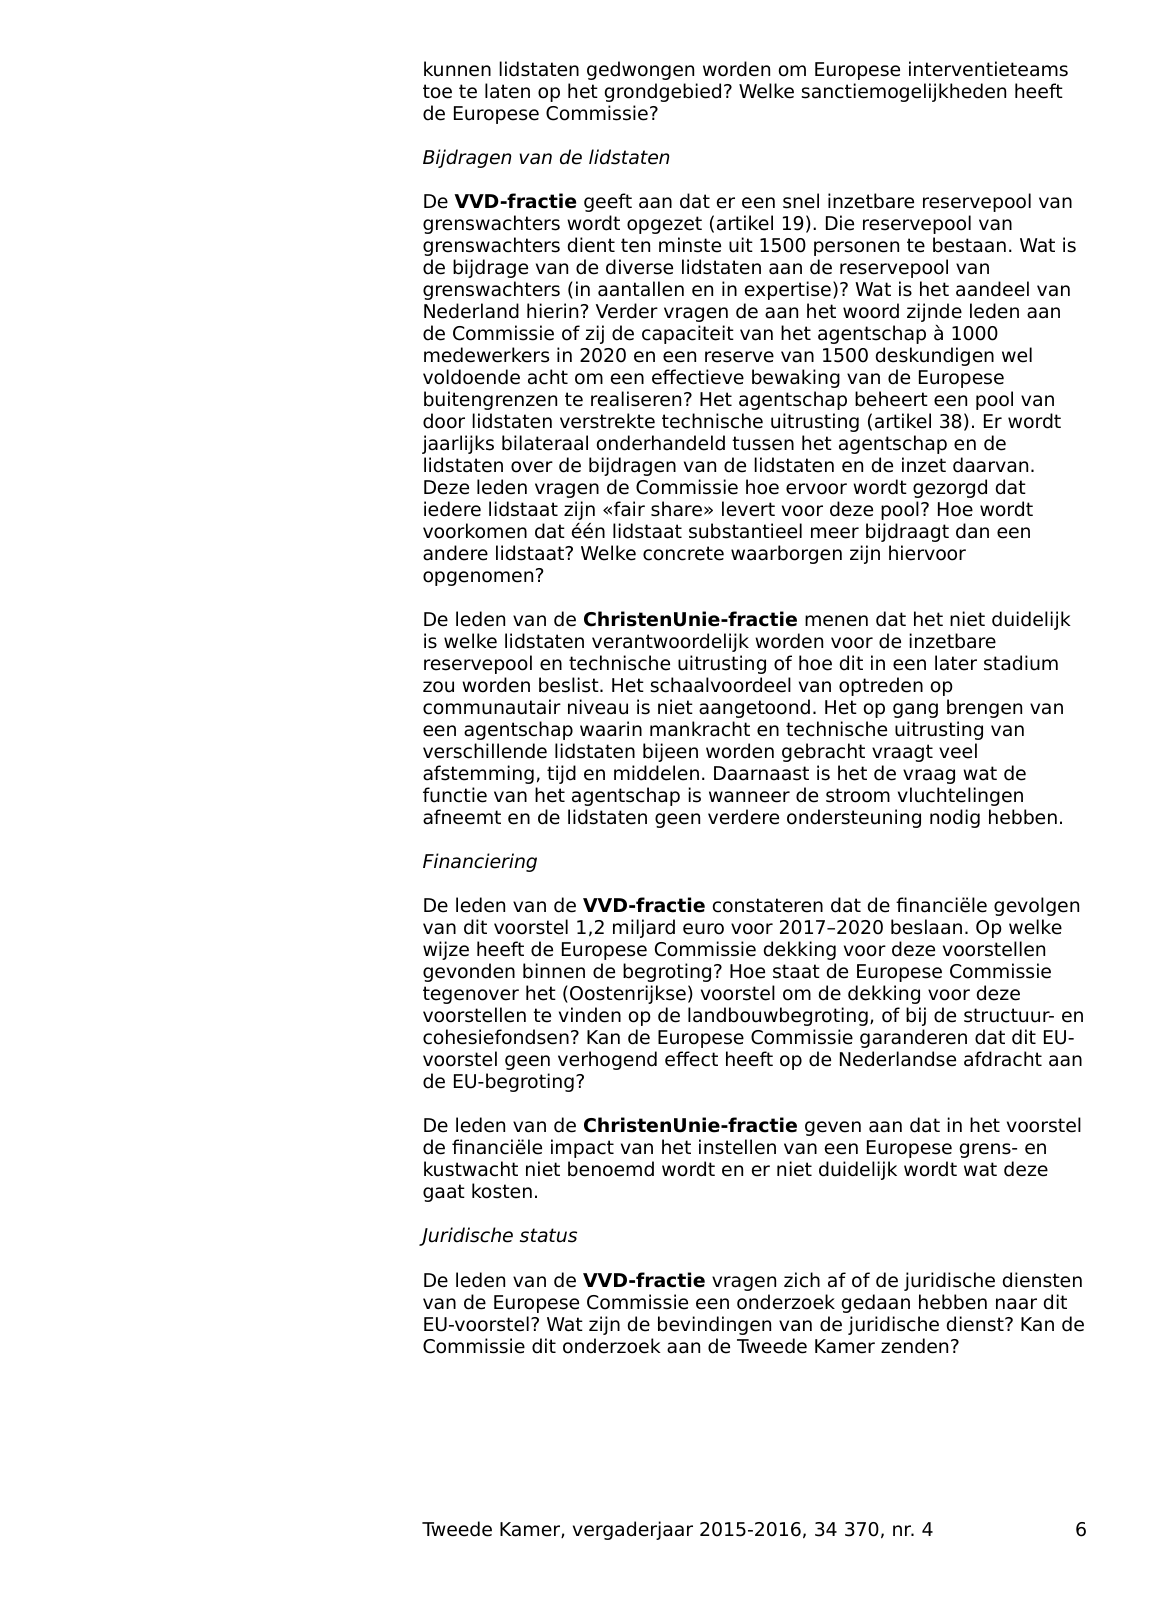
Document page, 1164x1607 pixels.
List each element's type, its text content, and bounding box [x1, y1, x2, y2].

text De leden van de ChristenUnie-fractie geven aan dat in het voorstel de financiële impact van het instellen van een Europese grens- en kustwacht niet benoemd wordt en er niet duidelijk wordt wat deze gaat kosten. [422, 1115, 1087, 1203]
text De leden van de ChristenUnie-fractie menen dat het niet duidelijk is welke lidstaten verantwoordelijk worden voor de inzetbare reservepool en technische uitrusting of hoe dit in een later stadium zou worden beslist. Het schaalvoordeel van optreden op communautair niveau is niet aangetoond. Het op gang brengen van een agentschap waarin mankracht en technische uitrusting van verschillende lidstaten bijeen worden gebracht vraagt veel afstemming, tijd en middelen. Daarnaast is het de vraag wat de functie van het agentschap is wanneer de stroom vluchtelingen afneemt en de lidstaten geen verdere ondersteuning nodig hebben. [422, 609, 1087, 829]
text De leden van de VVD-fractie constateren dat de financiële gevolgen van dit voorstel 1,2 miljard euro voor 2017–2020 beslaan. Op welke wijze heeft de Europese Commissie dekking voor deze voorstellen gevonden binnen de begroting? Hoe staat de Europese Commissie tegenover het (Oostenrijkse) voorstel om de dekking voor deze voorstellen te vinden op de landbouwbegroting, of bij de structuur- en cohesiefondsen? Kan de Europese Commissie garanderen dat dit EU-voorstel geen verhogend effect heeft op de Nederlandse afdracht aan de EU-begroting? [422, 895, 1087, 1093]
text De leden van de VVD-fractie vragen zich af of de juridische diensten van de Europese Commissie een onderzoek gedaan hebben naar dit EU-voorstel? Wat zijn de bevindingen van de juridische dienst? Kan de Commissie dit onderzoek aan de Tweede Kamer zenden? [422, 1269, 1087, 1357]
text kunnen lidstaten gedwongen worden om Europese interventieteams toe te laten op het grondgebied? Welke sanctiemogelijkheden heeft de Europese Commissie? [422, 59, 1087, 125]
subtitle Bijdragen van de lidstaten [422, 147, 1087, 169]
text De VVD-fractie geeft aan dat er een snel inzetbare reservepool van grenswachters wordt opgezet (artikel 19). Die reservepool van grenswachters dient ten minste uit 1500 personen te bestaan. Wat is de bijdrage van de diverse lidstaten aan de reservepool van grenswachters (in aantallen en in expertise)? Wat is het aandeel van Nederland hierin? Verder vragen de aan het woord zijnde leden aan de Commissie of zij de capaciteit van het agentschap à 1000 medewerkers in 2020 en een reserve van 1500 deskundigen wel voldoende acht om een effectieve bewaking van de Europese buitengrenzen te realiseren? Het agentschap beheert een pool van door lidstaten verstrekte technische uitrusting (artikel 38). Er wordt jaarlijks bilateraal onderhandeld tussen het agentschap en de lidstaten over de bijdragen van de lidstaten en de inzet daarvan. Deze leden vragen de Commissie hoe ervoor wordt gezorgd dat iedere lidstaat zijn «fair share» levert voor deze pool? Hoe wordt voorkomen dat één lidstaat substantieel meer bijdraagt dan een andere lidstaat? Welke concrete waarborgen zijn hiervoor opgenomen? [422, 191, 1087, 587]
subtitle Juridische status [422, 1225, 1087, 1247]
subtitle Financiering [422, 851, 1087, 873]
